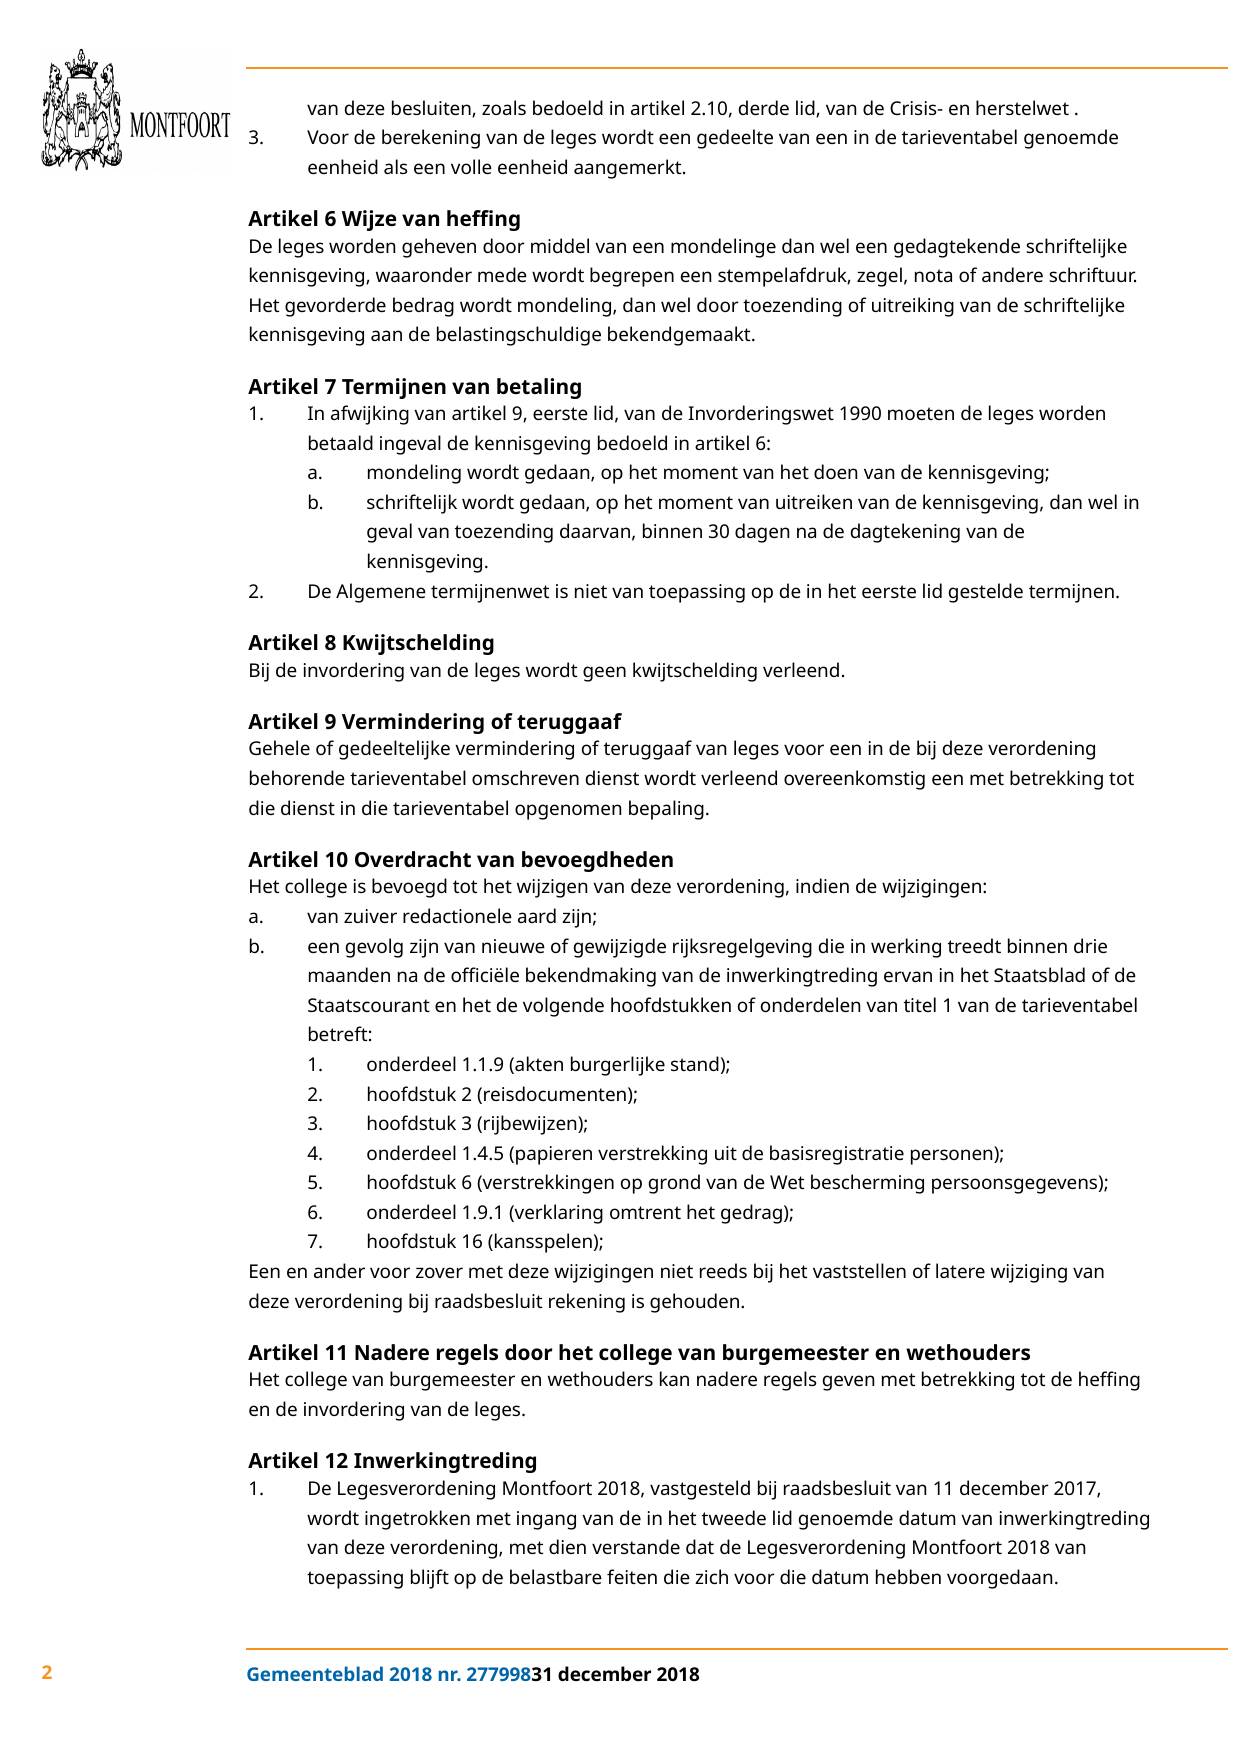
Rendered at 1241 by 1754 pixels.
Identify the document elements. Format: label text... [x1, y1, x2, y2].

text Artikel 8 Kwijtschelding [248, 628, 1152, 657]
text Een en ander voor zover met deze wijzigingen niet reeds bij het vaststellen of latere wijziging van deze verordening bij raadsbesluit rekening is gehouden. [248, 1258, 1152, 1313]
picture [41, 47, 231, 172]
text Artikel 10 Overdracht van bevoegdheden [248, 845, 1152, 874]
text De leges worden geheven door middel van een mondelinge dan wel een gedagtekende schriftelijke kennisgeving, waaronder mede wordt begrepen een stempelafdruk, zegel, nota of andere schriftuur. Het gevorderde bedrag wordt mondeling, dan wel door toezending of uitreiking van de schriftelijke kennisgeving aan de belastingschuldige bekendgemaakt. [248, 233, 1152, 347]
list hoofdstuk 2 (reisdocumenten); [307, 1081, 1152, 1106]
list van deze besluiten, zoals bedoeld in artikel 2.10, derde lid, van de Crisis- en herstelwet . [248, 95, 1152, 121]
text Artikel 12 Inwerkingtreding [248, 1447, 1152, 1475]
list onderdeel 1.4.5 (papieren verstrekking uit de basisregistratie personen); [307, 1140, 1152, 1166]
list van zuiver redactionele aard zijn; [248, 903, 1152, 929]
list schriftelijk wordt gedaan, op het moment van uitreiken van de kennisgeving, dan wel in geval van toezending daarvan, binnen 30 dagen na de dagtekening van de kennisgeving. [307, 489, 1152, 574]
list onderdeel 1.9.1 (verklaring omtrent het gedrag); [307, 1199, 1152, 1225]
list mondeling wordt gedaan, op het moment van het doen van de kennisgeving; [307, 459, 1152, 485]
list hoofdstuk 16 (kansspelen); [307, 1229, 1152, 1254]
list De Algemene termijnenwet is niet van toepassing op de in het eerste lid gestelde termijnen. [248, 578, 1152, 604]
text Gehele of gedeeltelijke vermindering of teruggaaf van leges voor een in de bij deze verordening behorende tarieventabel omschreven dienst wordt verleend overeenkomstig een met betrekking tot die dienst in die tarieventabel opgenomen bepaling. [248, 736, 1152, 821]
list In afwijking van artikel 9, eerste lid, van de Invorderingswet 1990 moeten de leges worden betaald ingeval de kennisgeving bedoeld in artikel 6: [248, 400, 1152, 456]
list onderdeel 1.1.9 (akten burgerlijke stand); [307, 1051, 1152, 1077]
text Artikel 7 Termijnen van betaling [248, 372, 1152, 400]
text Artikel 11 Nadere regels door het college van burgemeester en wethouders [248, 1338, 1152, 1367]
text Artikel 6 Wijze van heffing [248, 204, 1152, 233]
list Voor de berekening van de leges wordt een gedeelte van een in de tarieventabel genoemde eenheid als een volle eenheid aangemerkt. [248, 124, 1152, 180]
list De Legesverordening Montfoort 2018, vastgesteld bij raadsbesluit van 11 december 2017, wordt ingetrokken met ingang van de in het tweede lid genoemde datum van inwerkingtreding van deze verordening, met dien verstande dat de Legesverordening Montfoort 2018 van toepassing blijft op de belastbare feiten die zich voor die datum hebben voorgedaan. [248, 1475, 1152, 1589]
text Het college van burgemeester en wethouders kan nadere regels geven met betrekking tot de heffing en de invordering van de leges. [248, 1367, 1152, 1422]
text Het college is bevoegd tot het wijzigen van deze verordening, indien de wijzigingen: [248, 874, 1152, 899]
text Artikel 9 Vermindering of teruggaaf [248, 707, 1152, 736]
list hoofdstuk 6 (verstrekkingen op grond van de Wet bescherming persoonsgegevens); [307, 1169, 1152, 1195]
list hoofdstuk 3 (rijbewijzen); [307, 1110, 1152, 1136]
text Bij de invordering van de leges wordt geen kwijtschelding verleend. [248, 657, 1152, 682]
list een gevolg zijn van nieuwe of gewijzigde rijksregelgeving die in werking treedt binnen drie maanden na de officiële bekendmaking van de inwerkingtreding ervan in het Staatsblad of de Staatscourant en het de volgende hoofdstukken of onderdelen van titel 1 van de tarieventabel betreft: [248, 933, 1152, 1047]
